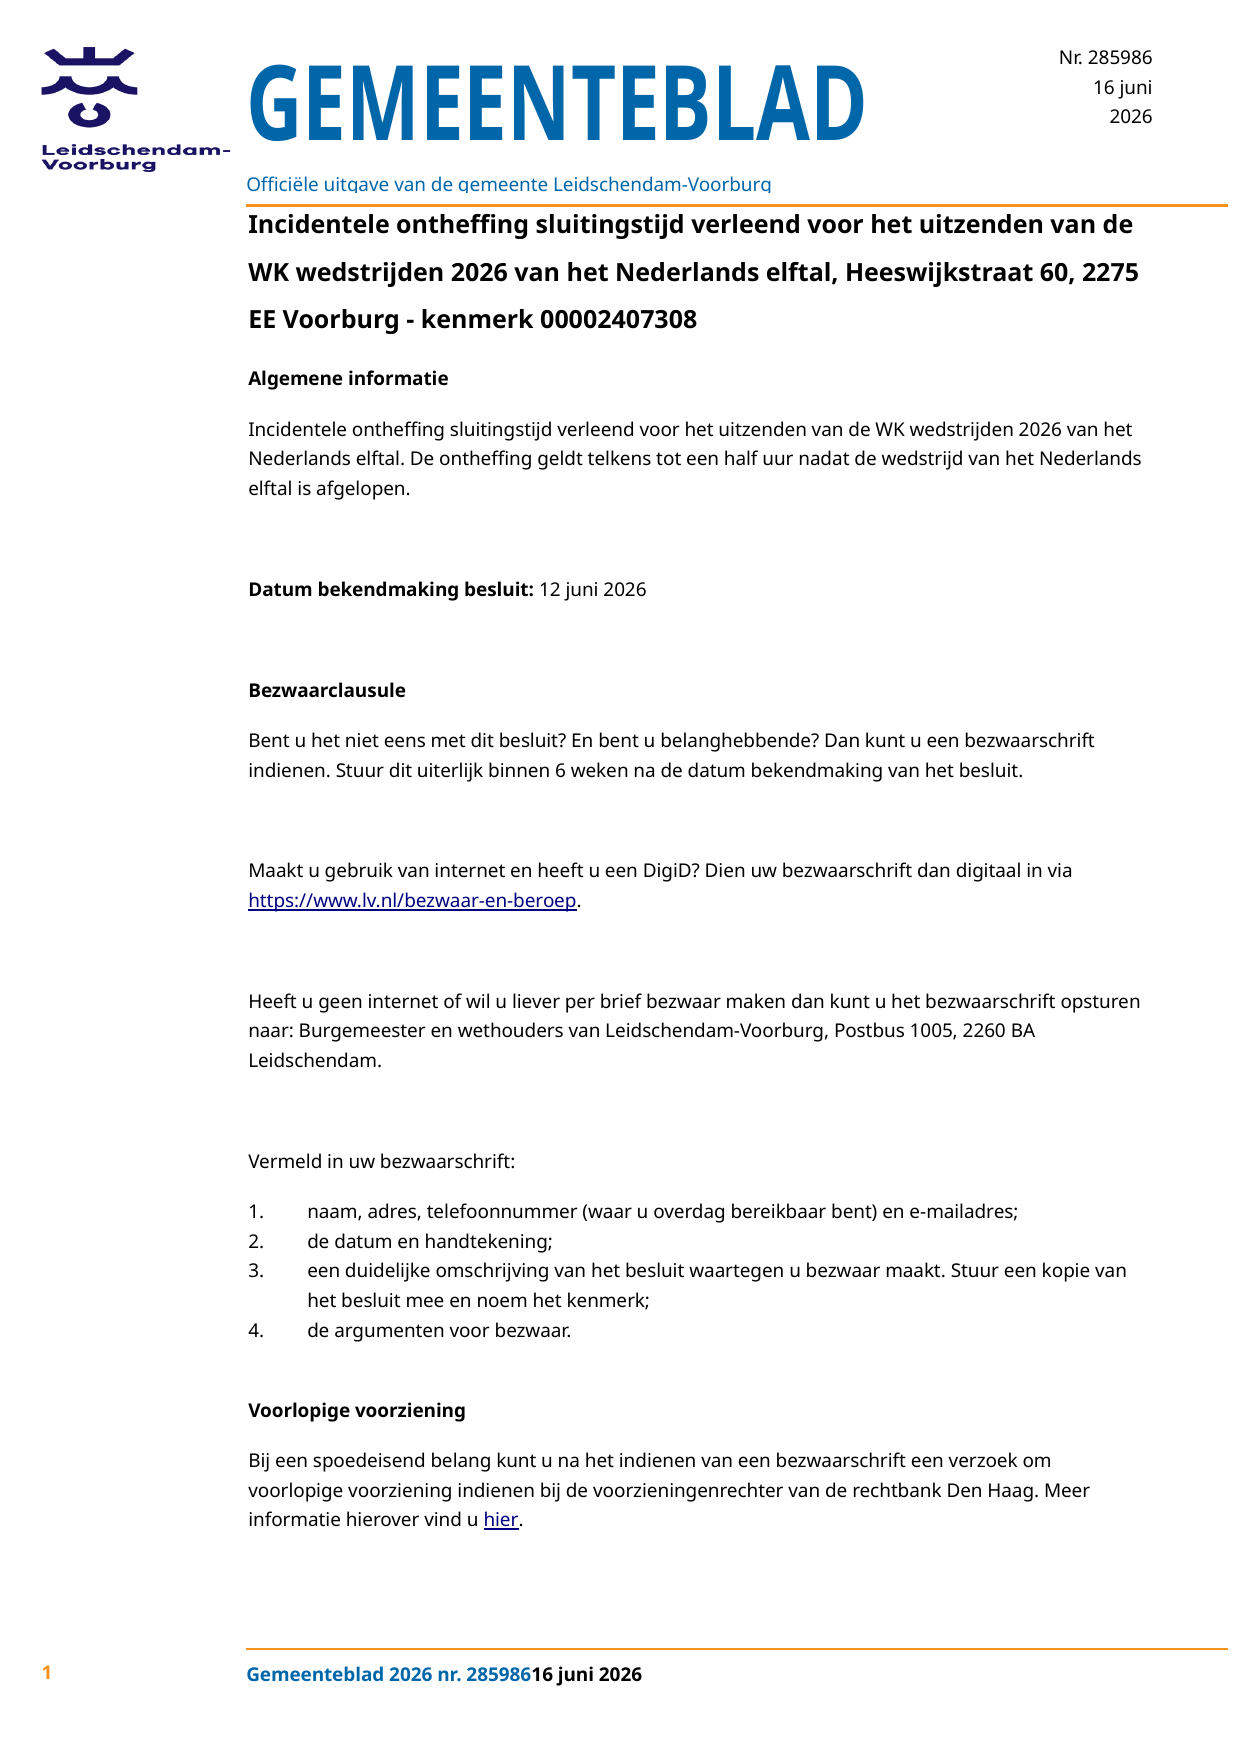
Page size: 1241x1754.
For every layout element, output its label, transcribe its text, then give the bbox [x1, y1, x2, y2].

text Maakt u gebruik van internet en heeft u een DigiD? Dien uw bezwaarschrift dan digitaal in via https://www.lv.nl/bezwaar-en-beroep. [248, 858, 1152, 913]
text Algemene informatie [248, 366, 1152, 391]
text Incidentele ontheffing sluitingstijd verleend voor het uitzenden van de WK wedstrijden 2026 van het Nederlands elftal. De ontheffing geldt telkens tot een half uur nadat de wedstrijd van het Nederlands elftal is afgelopen. [248, 416, 1152, 501]
text Heeft u geen internet of wil u liever per brief bezwaar maken dan kunt u het bezwaarschrift opsturen naar: Burgemeester en wethouders van Leidschendam-Voorburg, Postbus 1005, 2260 BA Leidschendam. [248, 988, 1152, 1073]
list naam, adres, telefoonnummer (waar u overdag bereikbaar bent) en e-mailadres; [248, 1198, 1152, 1224]
text Datum bekendmaking besluit: 12 juni 2026 [248, 576, 1152, 602]
list de datum en handtekening; [248, 1228, 1152, 1254]
text Bij een spoedeisend belang kunt u na het indienen van een bezwaarschrift een verzoek om voorlopige voorziening indienen bij de voorzieningenrechter van de rechtbank Den Haag. Meer informatie hierover vind u hier. [248, 1447, 1152, 1532]
text Incidentele ontheffing sluitingstijd verleend voor het uitzenden van de WK wedstrijden 2026 van het Nederlands elftal, Heeswijkstraat 60, 2275 EE Voorburg - kenmerk 00002407308 [248, 207, 1152, 336]
picture [41, 47, 231, 172]
text Voorlopige voorziening [248, 1397, 1152, 1422]
text Vermeld in uw bezwaarschrift: [248, 1148, 1152, 1174]
list de argumenten voor bezwaar. [248, 1317, 1152, 1342]
list een duidelijke omschrijving van het besluit waartegen u bezwaar maakt. Stuur een kopie van het besluit mee en noem het kenmerk; [248, 1258, 1152, 1313]
text Bezwaarclausule [248, 677, 1152, 702]
text Bent u het niet eens met dit besluit? En bent u belanghebbende? Dan kunt u een bezwaarschrift indienen. Stuur dit uiterlijk binnen 6 weken na de datum bekendmaking van het besluit. [248, 727, 1152, 782]
